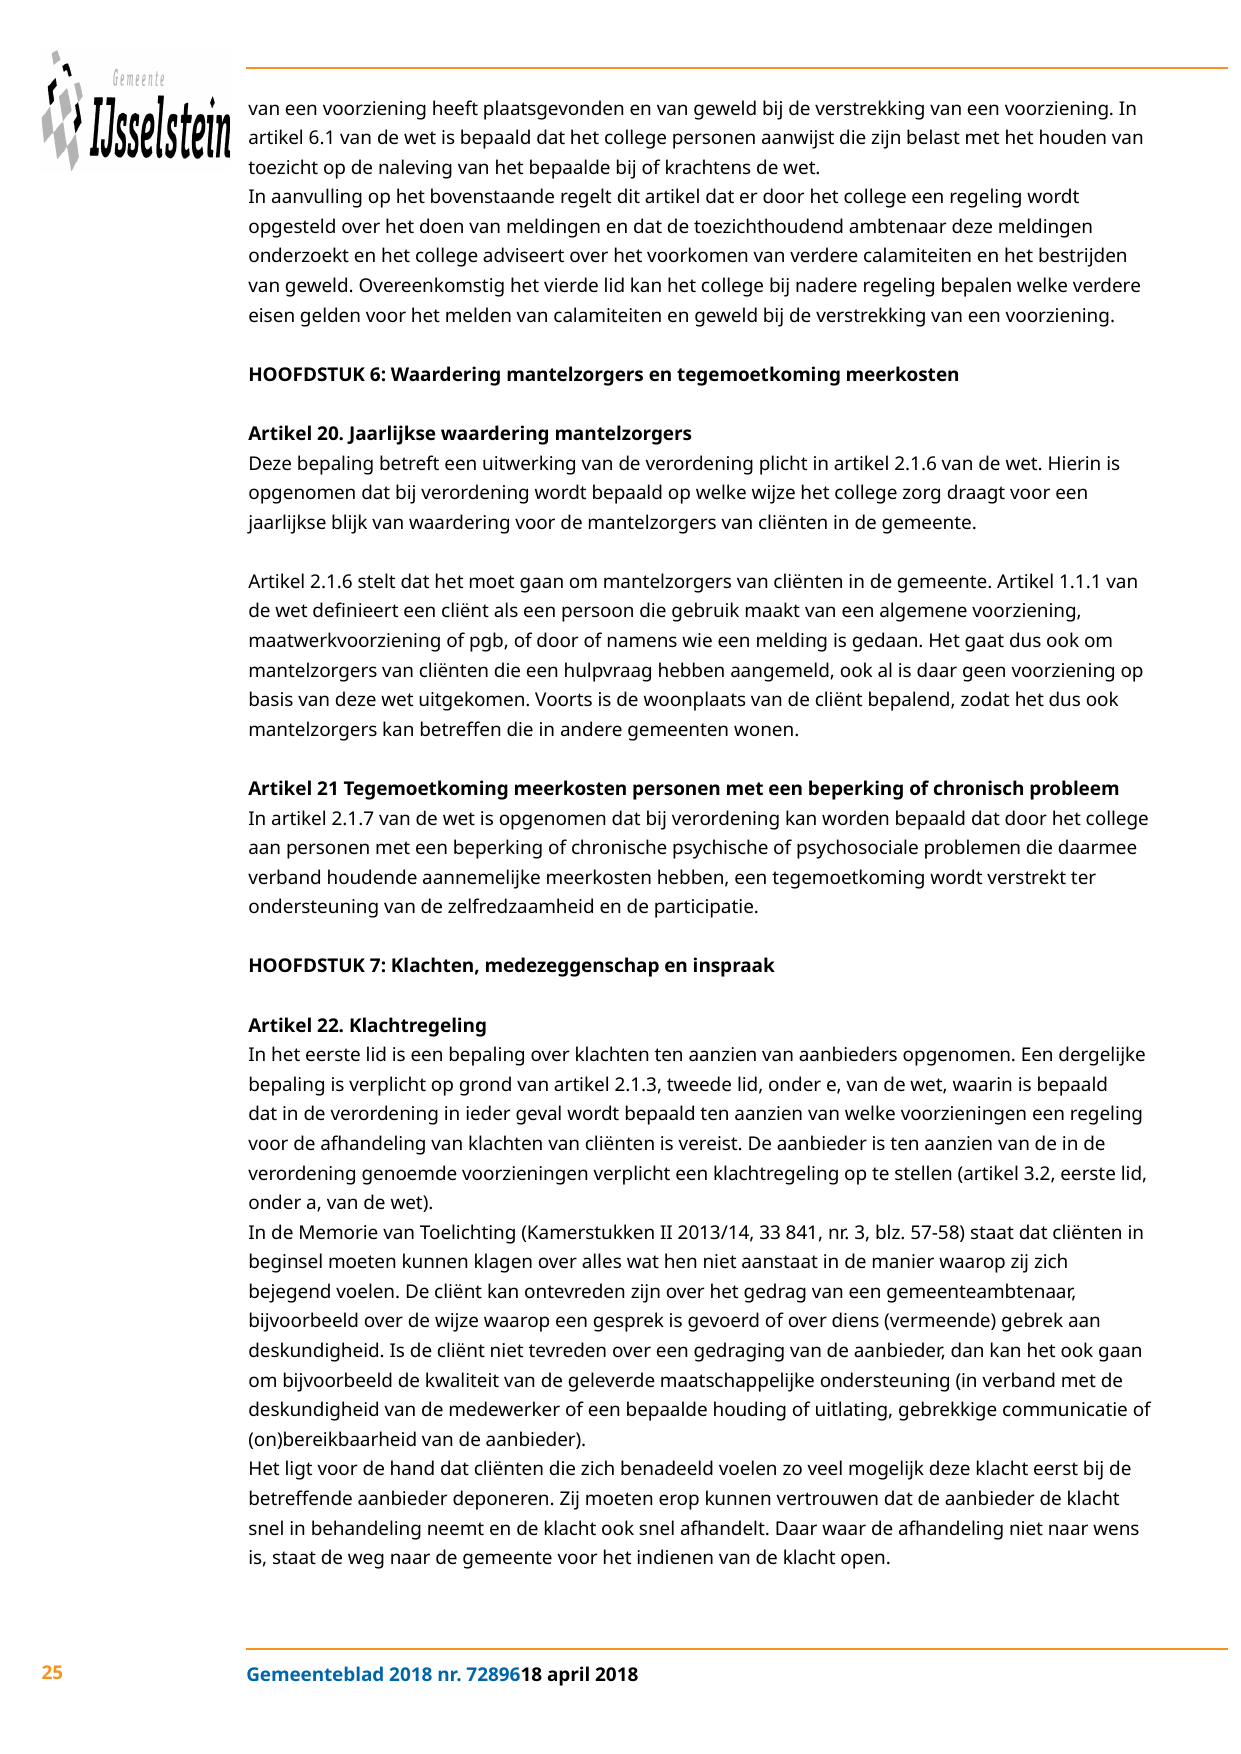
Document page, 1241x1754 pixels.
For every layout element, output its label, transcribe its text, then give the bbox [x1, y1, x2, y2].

text van een voorziening heeft plaatsgevonden en van geweld bij de verstrekking van een voorziening. In artikel 6.1 van de wet is bepaald dat het college personen aanwijst die zijn belast met het houden van toezicht op de naleving van het bepaalde bij of krachtens de wet. [248, 95, 1152, 180]
picture [41, 47, 231, 172]
text In het eerste lid is een bepaling over klachten ten aanzien van aanbieders opgenomen. Een dergelijke bepaling is verplicht op grond van artikel 2.1.3, tweede lid, onder e, van de wet, waarin is bepaald dat in de verordening in ieder geval wordt bepaald ten aanzien van welke voorzieningen een regeling voor de afhandeling van klachten van cliënten is vereist. De aanbieder is ten aanzien van de in de verordening genoemde voorzieningen verplicht een klachtregeling op te stellen (artikel 3.2, eerste lid, onder a, van de wet). [248, 1041, 1152, 1215]
text HOOFDSTUK 7: Klachten, medezeggenschap en inspraak [248, 953, 1152, 978]
text Artikel 2.1.6 stelt dat het moet gaan om mantelzorgers van cliënten in de gemeente. Artikel 1.1.1 van de wet definieert een cliënt als een persoon die gebruik maakt van een algemene voorziening, maatwerkvoorziening of pgb, of door of namens wie een melding is gedaan. Het gaat dus ook om mantelzorgers van cliënten die een hulpvraag hebben aangemeld, ook al is daar geen voorziening op basis van deze wet uitgekomen. Voorts is de woonplaats van de cliënt bepalend, zodat het dus ook mantelzorgers kan betreffen die in andere gemeenten wonen. [248, 568, 1152, 742]
text Deze bepaling betreft een uitwerking van de verordening plicht in artikel 2.1.6 van de wet. Hierin is opgenomen dat bij verordening wordt bepaald op welke wijze het college zorg draagt voor een jaarlijkse blijk van waardering voor de mantelzorgers van cliënten in de gemeente. [248, 450, 1152, 535]
text HOOFDSTUK 6: Waardering mantelzorgers en tegemoetkoming meerkosten [248, 361, 1152, 387]
text Artikel 20. Jaarlijkse waardering mantelzorgers [248, 420, 1152, 446]
text In aanvulling op het bovenstaande regelt dit artikel dat er door het college een regeling wordt opgesteld over het doen van meldingen en dat de toezichthoudend ambtenaar deze meldingen onderzoekt en het college adviseert over het voorkomen van verdere calamiteiten en het bestrijden van geweld. Overeenkomstig het vierde lid kan het college bij nadere regeling bepalen welke verdere eisen gelden voor het melden van calamiteiten en geweld bij de verstrekking van een voorziening. [248, 183, 1152, 328]
text Het ligt voor de hand dat cliënten die zich benadeeld voelen zo veel mogelijk deze klacht eerst bij de betreffende aanbieder deponeren. Zij moeten erop kunnen vertrouwen dat de aanbieder de klacht snel in behandeling neemt en de klacht ook snel afhandelt. Daar waar de afhandeling niet naar wens is, staat de weg naar de gemeente voor het indienen van de klacht open. [248, 1456, 1152, 1570]
text In artikel 2.1.7 van de wet is opgenomen dat bij verordening kan worden bepaald dat door het college aan personen met een beperking of chronische psychische of psychosociale problemen die daarmee verband houdende aannemelijke meerkosten hebben, een tegemoetkoming wordt verstrekt ter ondersteuning van de zelfredzaamheid en de participatie. [248, 805, 1152, 919]
text Artikel 21 Tegemoetkoming meerkosten personen met een beperking of chronisch probleem [248, 775, 1152, 801]
text In de Memorie van Toelichting (Kamerstukken II 2013/14, 33 841, nr. 3, blz. 57-58) staat dat cliënten in beginsel moeten kunnen klagen over alles wat hen niet aanstaat in de manier waarop zij zich bejegend voelen. De cliënt kan ontevreden zijn over het gedrag van een gemeenteambtenaar, bijvoorbeeld over de wijze waarop een gesprek is gevoerd of over diens (vermeende) gebrek aan deskundigheid. Is de cliënt niet tevreden over een gedraging van de aanbieder, dan kan het ook gaan om bijvoorbeeld de kwaliteit van de geleverde maatschappelijke ondersteuning (in verband met de deskundigheid van de medewerker of een bepaalde houding of uitlating, gebrekkige communicatie of (on)bereikbaarheid van de aanbieder). [248, 1219, 1152, 1452]
text Artikel 22. Klachtregeling [248, 1012, 1152, 1038]
